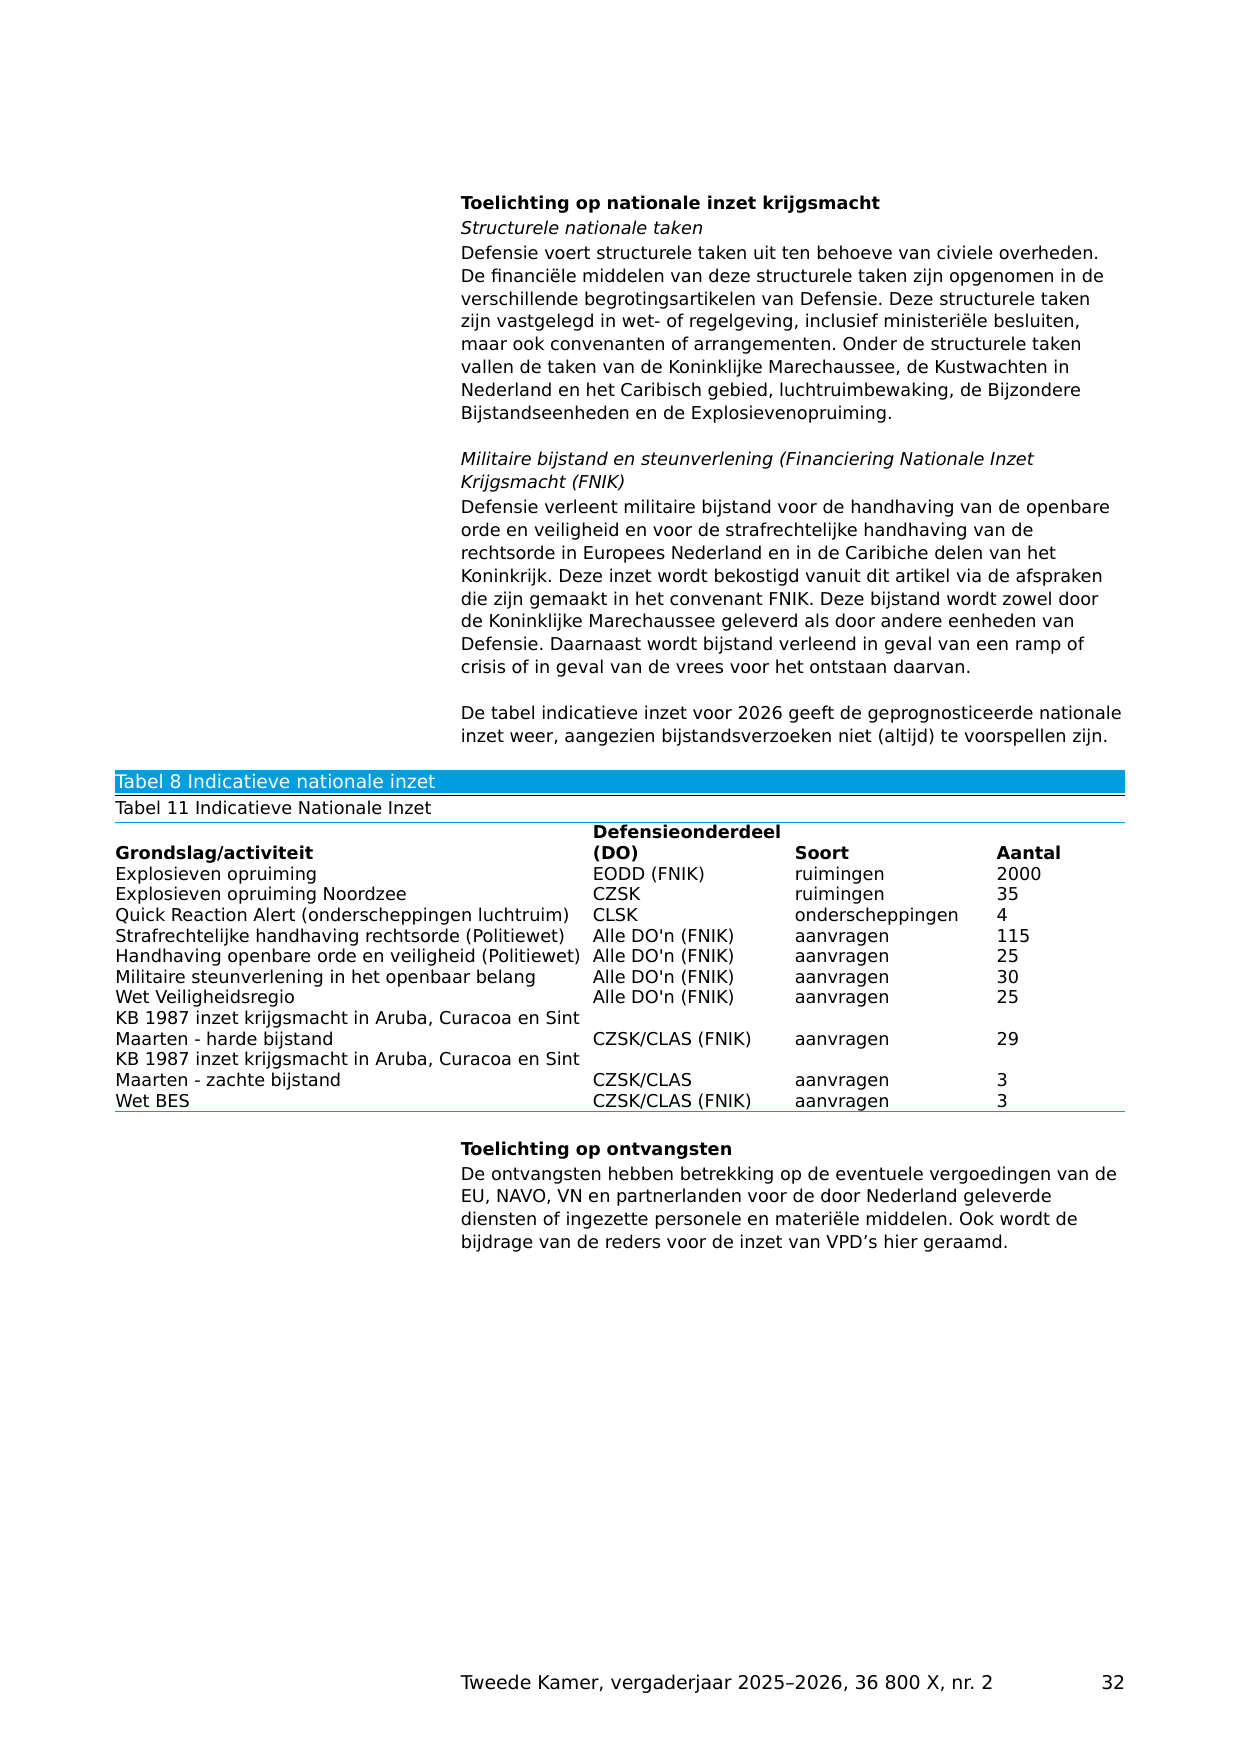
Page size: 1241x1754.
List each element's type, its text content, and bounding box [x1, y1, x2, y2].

table_cell Alle DO'n (FNIK) [590, 988, 792, 1008]
table_cell Alle DO'n (FNIK) [590, 967, 792, 987]
table_cell 4 [994, 905, 1125, 926]
table_cell CZSK/CLAS [590, 1049, 792, 1091]
table_cell 3 [994, 1091, 1125, 1111]
text Militaire bijstand en steunverlening (Financiering Nationale Inzet Krijgsmacht (FNIK) [461, 447, 1125, 493]
table_cell CZSK/CLAS (FNIK) [590, 1008, 792, 1049]
table_cell CLSK [590, 905, 792, 926]
table_cell Quick Reaction Alert (onderscheppingen luchtruim) [115, 905, 590, 926]
table_cell Wet Veiligheidsregio [115, 988, 590, 1008]
table_cell Wet BES [115, 1091, 590, 1111]
table_cell Strafrechtelijke handhaving rechtsorde (Politiewet) [115, 926, 590, 946]
table_cell [590, 796, 792, 822]
table_cell KB 1987 inzet krijgsmacht in Aruba, Curacoa en Sint Maarten - harde bijstand [115, 1008, 590, 1049]
table_cell 35 [994, 884, 1125, 905]
table_cell Alle DO'n (FNIK) [590, 926, 792, 946]
table_cell [994, 796, 1125, 822]
table_cell Defensieonderdeel (DO) [590, 823, 792, 864]
table_cell 25 [994, 988, 1125, 1008]
text Defensie verleent militaire bijstand voor de handhaving van de openbare orde en veiligheid en voor de strafrechtelijke handhaving van de rechtsorde in Europees Nederland en in de Caribiche delen van het Koninkrijk. Deze inzet wordt bekostigd vanuit dit artikel via de afspraken die zijn gemaakt in het convenant FNIK. Deze bijstand wordt zowel door de Koninklijke Marechaussee geleverd als door andere eenheden van Defensie. Daarnaast wordt bijstand verleend in geval van een ramp of crisis of in geval van de vrees voor het ontstaan daarvan. [461, 495, 1125, 678]
table_cell 3 [994, 1049, 1125, 1091]
table_cell CZSK/CLAS (FNIK) [590, 1091, 792, 1111]
table_cell Explosieven opruiming [115, 864, 590, 884]
table_cell Handhaving openbare orde en veiligheid (Politiewet) [115, 946, 590, 967]
text Toelichting op nationale inzet krijgsmacht [461, 191, 1125, 214]
table_cell aanvragen [792, 926, 993, 946]
text Structurele nationale taken [461, 216, 1125, 239]
table_cell 30 [994, 967, 1125, 987]
table_cell Explosieven opruiming Noordzee [115, 884, 590, 905]
table_cell Tabel 11 Indicatieve Nationale Inzet [115, 796, 590, 822]
table_cell ruimingen [792, 864, 993, 884]
table_cell aanvragen [792, 946, 993, 967]
text De tabel indicatieve inzet voor 2026 geeft de geprognosticeerde nationale inzet weer, aangezien bijstandsverzoeken niet (altijd) te voorspellen zijn. [461, 701, 1125, 747]
table_cell 115 [994, 926, 1125, 946]
table_cell aanvragen [792, 1008, 993, 1049]
table_cell EODD (FNIK) [590, 864, 792, 884]
text Toelichting op ontvangsten [461, 1137, 1125, 1159]
table_cell Militaire steunverlening in het openbaar belang [115, 967, 590, 987]
table_cell [792, 796, 993, 822]
table_cell onderscheppingen [792, 905, 993, 926]
table_cell Aantal [994, 823, 1125, 864]
table_cell KB 1987 inzet krijgsmacht in Aruba, Curacoa en Sint Maarten - zachte bijstand [115, 1049, 590, 1091]
table_cell 25 [994, 946, 1125, 967]
table_cell Soort [792, 823, 993, 864]
table_cell CZSK [590, 884, 792, 905]
table_cell aanvragen [792, 967, 993, 987]
table_cell aanvragen [792, 988, 993, 1008]
table_cell Alle DO'n (FNIK) [590, 946, 792, 967]
table_cell aanvragen [792, 1049, 993, 1091]
text Defensie voert structurele taken uit ten behoeve van civiele overheden. De financiële middelen van deze structurele taken zijn opgenomen in de verschillende begrotingsartikelen van Defensie. Deze structurele taken zijn vastgelegd in wet- of regelgeving, inclusief ministeriële besluiten, maar ook convenanten of arrangementen. Onder de structurele taken vallen de taken van de Koninklijke Marechaussee, de Kustwachten in Nederland en het Caribisch gebied, luchtruimbewaking, de Bijzondere Bijstandseenheden en de Explosievenopruiming. [461, 241, 1125, 424]
table_cell aanvragen [792, 1091, 993, 1111]
text De ontvangsten hebben betrekking op de eventuele vergoedingen van de EU, NAVO, VN en partnerlanden voor de door Nederland geleverde diensten of ingezette personele en materiële middelen. Ook wordt de bijdrage van de reders voor de inzet van VPD’s hier geraamd. [461, 1162, 1125, 1253]
table_cell Grondslag/activiteit [115, 823, 590, 864]
table_cell 29 [994, 1008, 1125, 1049]
table_cell ruimingen [792, 884, 993, 905]
table_cell 2000 [994, 864, 1125, 884]
